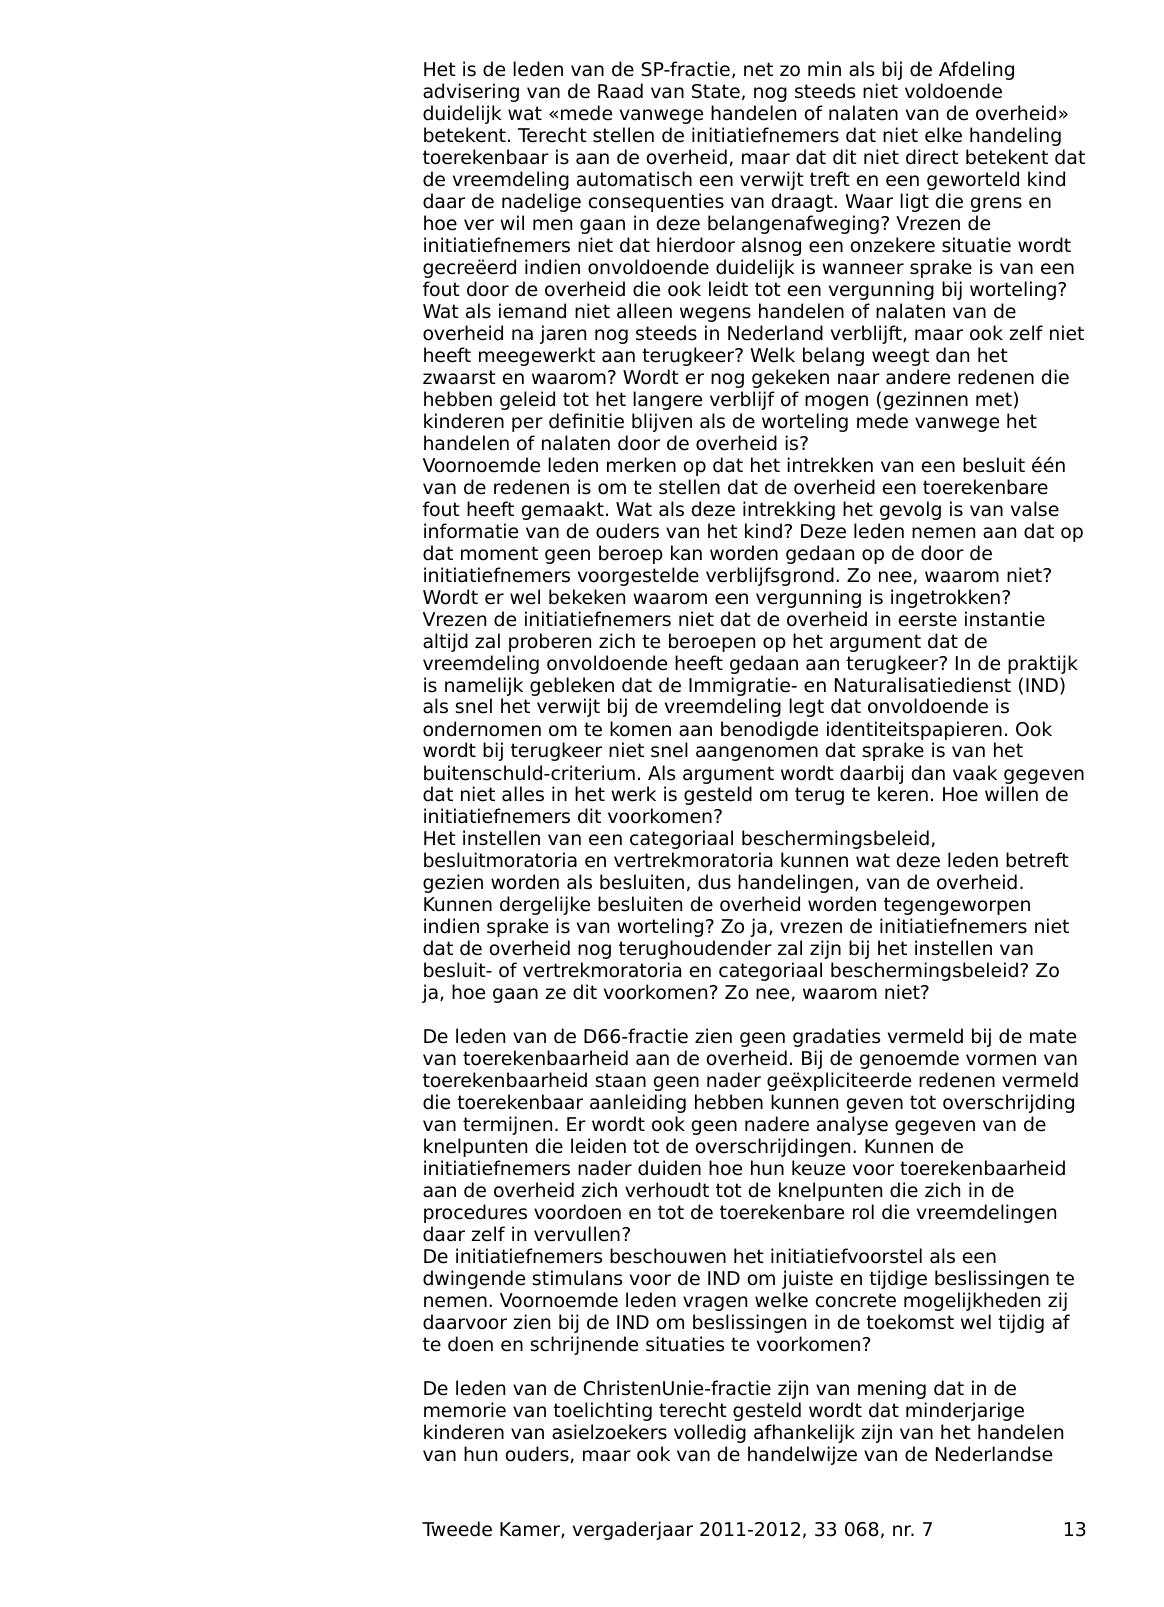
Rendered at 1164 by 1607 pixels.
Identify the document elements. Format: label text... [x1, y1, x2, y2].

text Het instellen van een categoriaal beschermingsbeleid, besluitmoratoria en vertrekmoratoria kunnen wat deze leden betreft gezien worden als besluiten, dus handelingen, van de overheid. Kunnen dergelijke besluiten de overheid worden tegengeworpen indien sprake is van worteling? Zo ja, vrezen de initiatiefnemers niet dat de overheid nog terughoudender zal zijn bij het instellen van besluit- of vertrekmoratoria en categoriaal beschermingsbeleid? Zo ja, hoe gaan ze dit voorkomen? Zo nee, waarom niet? [422, 828, 1087, 1004]
text Voornoemde leden merken op dat het intrekken van een besluit één van de redenen is om te stellen dat de overheid een toerekenbare fout heeft gemaakt. Wat als deze intrekking het gevolg is van valse informatie van de ouders van het kind? Deze leden nemen aan dat op dat moment geen beroep kan worden gedaan op de door de initiatiefnemers voorgestelde verblijfsgrond. Zo nee, waarom niet? Wordt er wel bekeken waarom een vergunning is ingetrokken? [422, 455, 1087, 608]
text Het is de leden van de SP-fractie, net zo min als bij de Afdeling advisering van de Raad van State, nog steeds niet voldoende duidelijk wat «mede vanwege handelen of nalaten van de overheid» betekent. Terecht stellen de initiatiefnemers dat niet elke handeling toerekenbaar is aan de overheid, maar dat dit niet direct betekent dat de vreemdeling automatisch een verwijt treft en een geworteld kind daar de nadelige consequenties van draagt. Waar ligt die grens en hoe ver wil men gaan in deze belangenafweging? Vrezen de initiatiefnemers niet dat hierdoor alsnog een onzekere situatie wordt gecreëerd indien onvoldoende duidelijk is wanneer sprake is van een fout door de overheid die ook leidt tot een vergunning bij worteling? Wat als iemand niet alleen wegens handelen of nalaten van de overheid na jaren nog steeds in Nederland verblijft, maar ook zelf niet heeft meegewerkt aan terugkeer? Welk belang weegt dan het zwaarst en waarom? Wordt er nog gekeken naar andere redenen die hebben geleid tot het langere verblijf of mogen (gezinnen met) kinderen per definitie blijven als de worteling mede vanwege het handelen of nalaten door de overheid is? [422, 59, 1087, 455]
text De leden van de ChristenUnie-fractie zijn van mening dat in de memorie van toelichting terecht gesteld wordt dat minderjarige kinderen van asielzoekers volledig afhankelijk zijn van het handelen van hun ouders, maar ook van de handelwijze van de Nederlandse [422, 1378, 1087, 1466]
text De initiatiefnemers beschouwen het initiatiefvoorstel als een dwingende stimulans voor de IND om juiste en tijdige beslissingen te nemen. Voornoemde leden vragen welke concrete mogelijkheden zij daarvoor zien bij de IND om beslissingen in de toekomst wel tijdig af te doen en schrijnende situaties te voorkomen? [422, 1246, 1087, 1356]
text Vrezen de initiatiefnemers niet dat de overheid in eerste instantie altijd zal proberen zich te beroepen op het argument dat de vreemdeling onvoldoende heeft gedaan aan terugkeer? In de praktijk is namelijk gebleken dat de Immigratie- en Naturalisatiedienst (IND) als snel het verwijt bij de vreemdeling legt dat onvoldoende is ondernomen om te komen aan benodigde identiteitspapieren. Ook wordt bij terugkeer niet snel aangenomen dat sprake is van het buitenschuld-criterium. Als argument wordt daarbij dan vaak gegeven dat niet alles in het werk is gesteld om terug te keren. Hoe willen de initiatiefnemers dit voorkomen? [422, 608, 1087, 828]
text De leden van de D66-fractie zien geen gradaties vermeld bij de mate van toerekenbaarheid aan de overheid. Bij de genoemde vormen van toerekenbaarheid staan geen nader geëxpliciteerde redenen vermeld die toerekenbaar aanleiding hebben kunnen geven tot overschrijding van termijnen. Er wordt ook geen nadere analyse gegeven van de knelpunten die leiden tot de overschrijdingen. Kunnen de initiatiefnemers nader duiden hoe hun keuze voor toerekenbaarheid aan de overheid zich verhoudt tot de knelpunten die zich in de procedures voordoen en tot de toerekenbare rol die vreemdelingen daar zelf in vervullen? [422, 1026, 1087, 1246]
